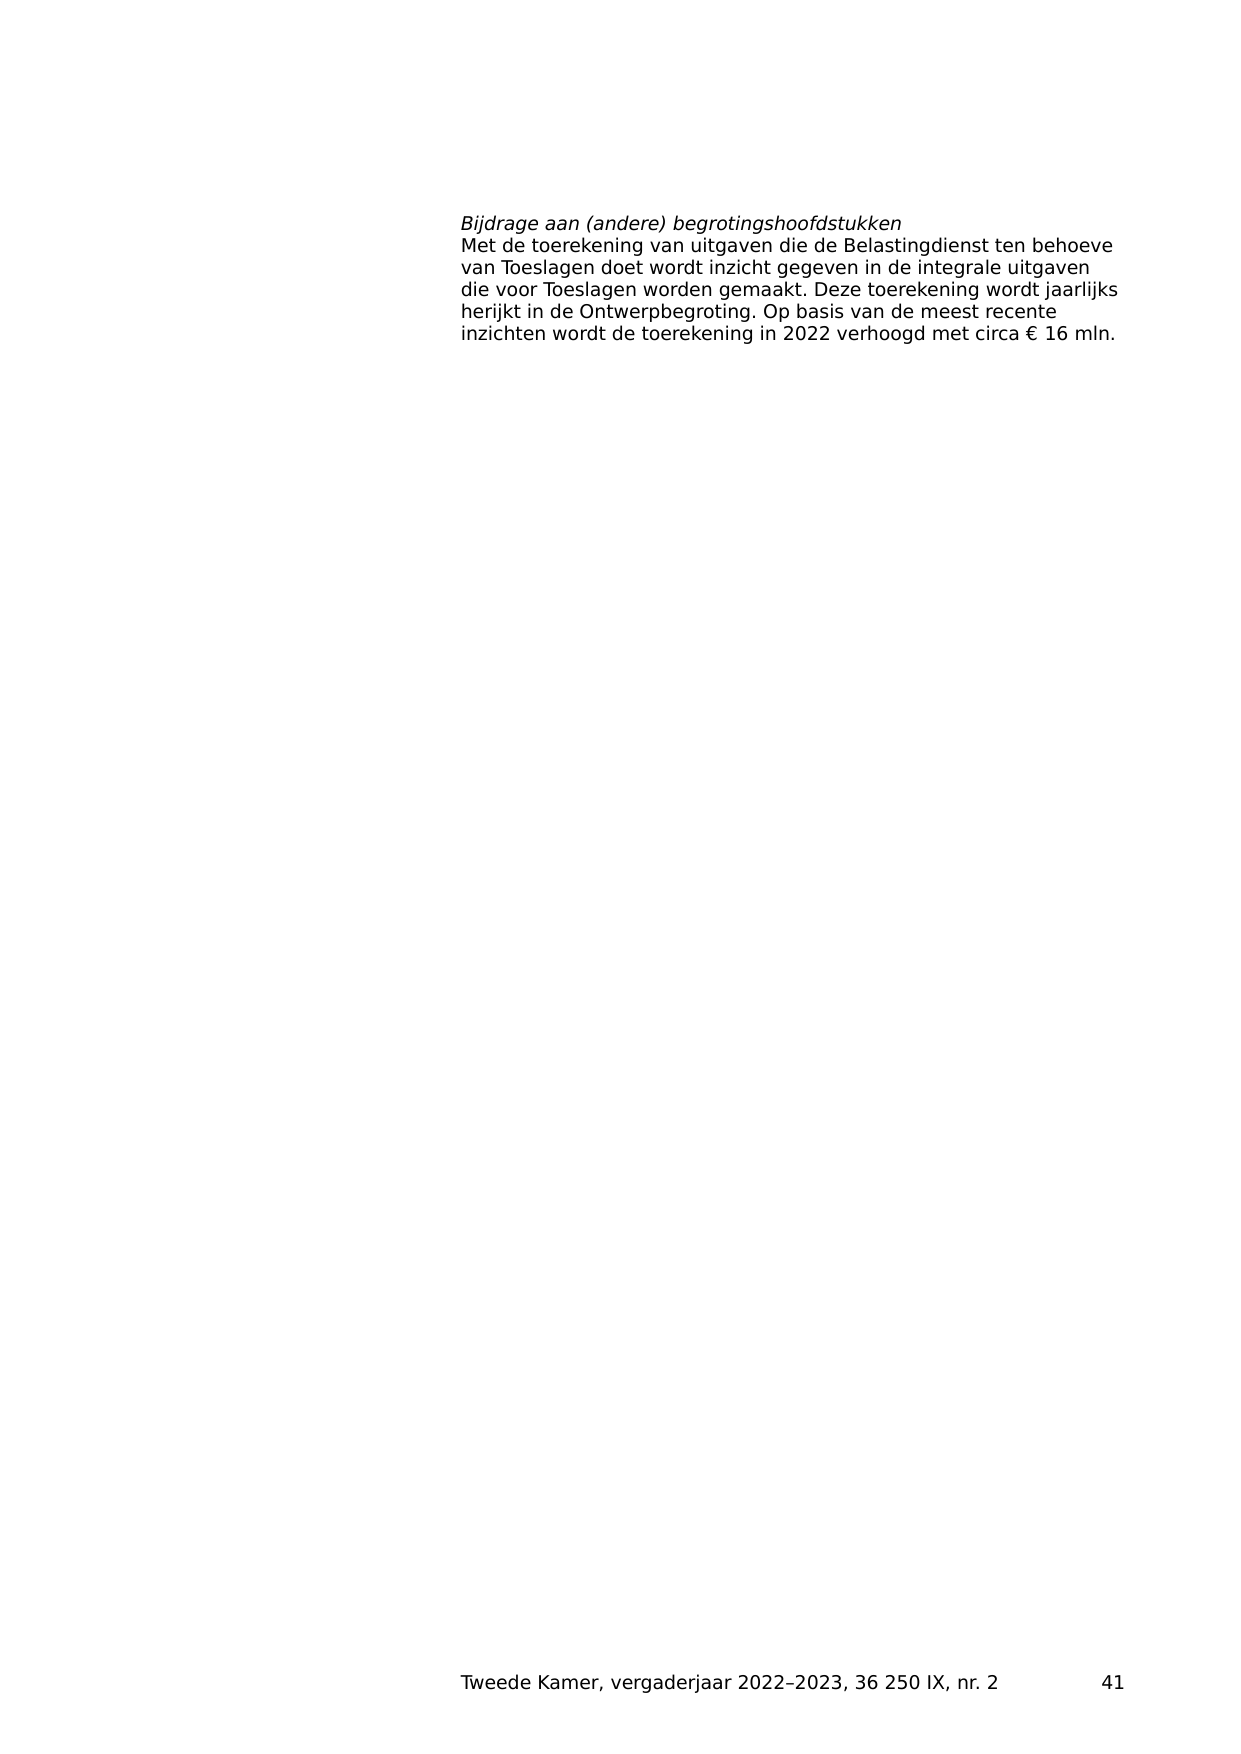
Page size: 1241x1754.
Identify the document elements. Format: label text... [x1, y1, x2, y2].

text Met de toerekening van uitgaven die de Belastingdienst ten behoeve van Toeslagen doet wordt inzicht gegeven in de integrale uitgaven die voor Toeslagen worden gemaakt. Deze toerekening wordt jaarlijks herijkt in de Ontwerpbegroting. Op basis van de meest recente inzichten wordt de toerekening in 2022 verhoogd met circa € 16 mln. [461, 235, 1125, 344]
text Bijdrage aan (andere) begrotingshoofdstukken [461, 213, 1125, 235]
